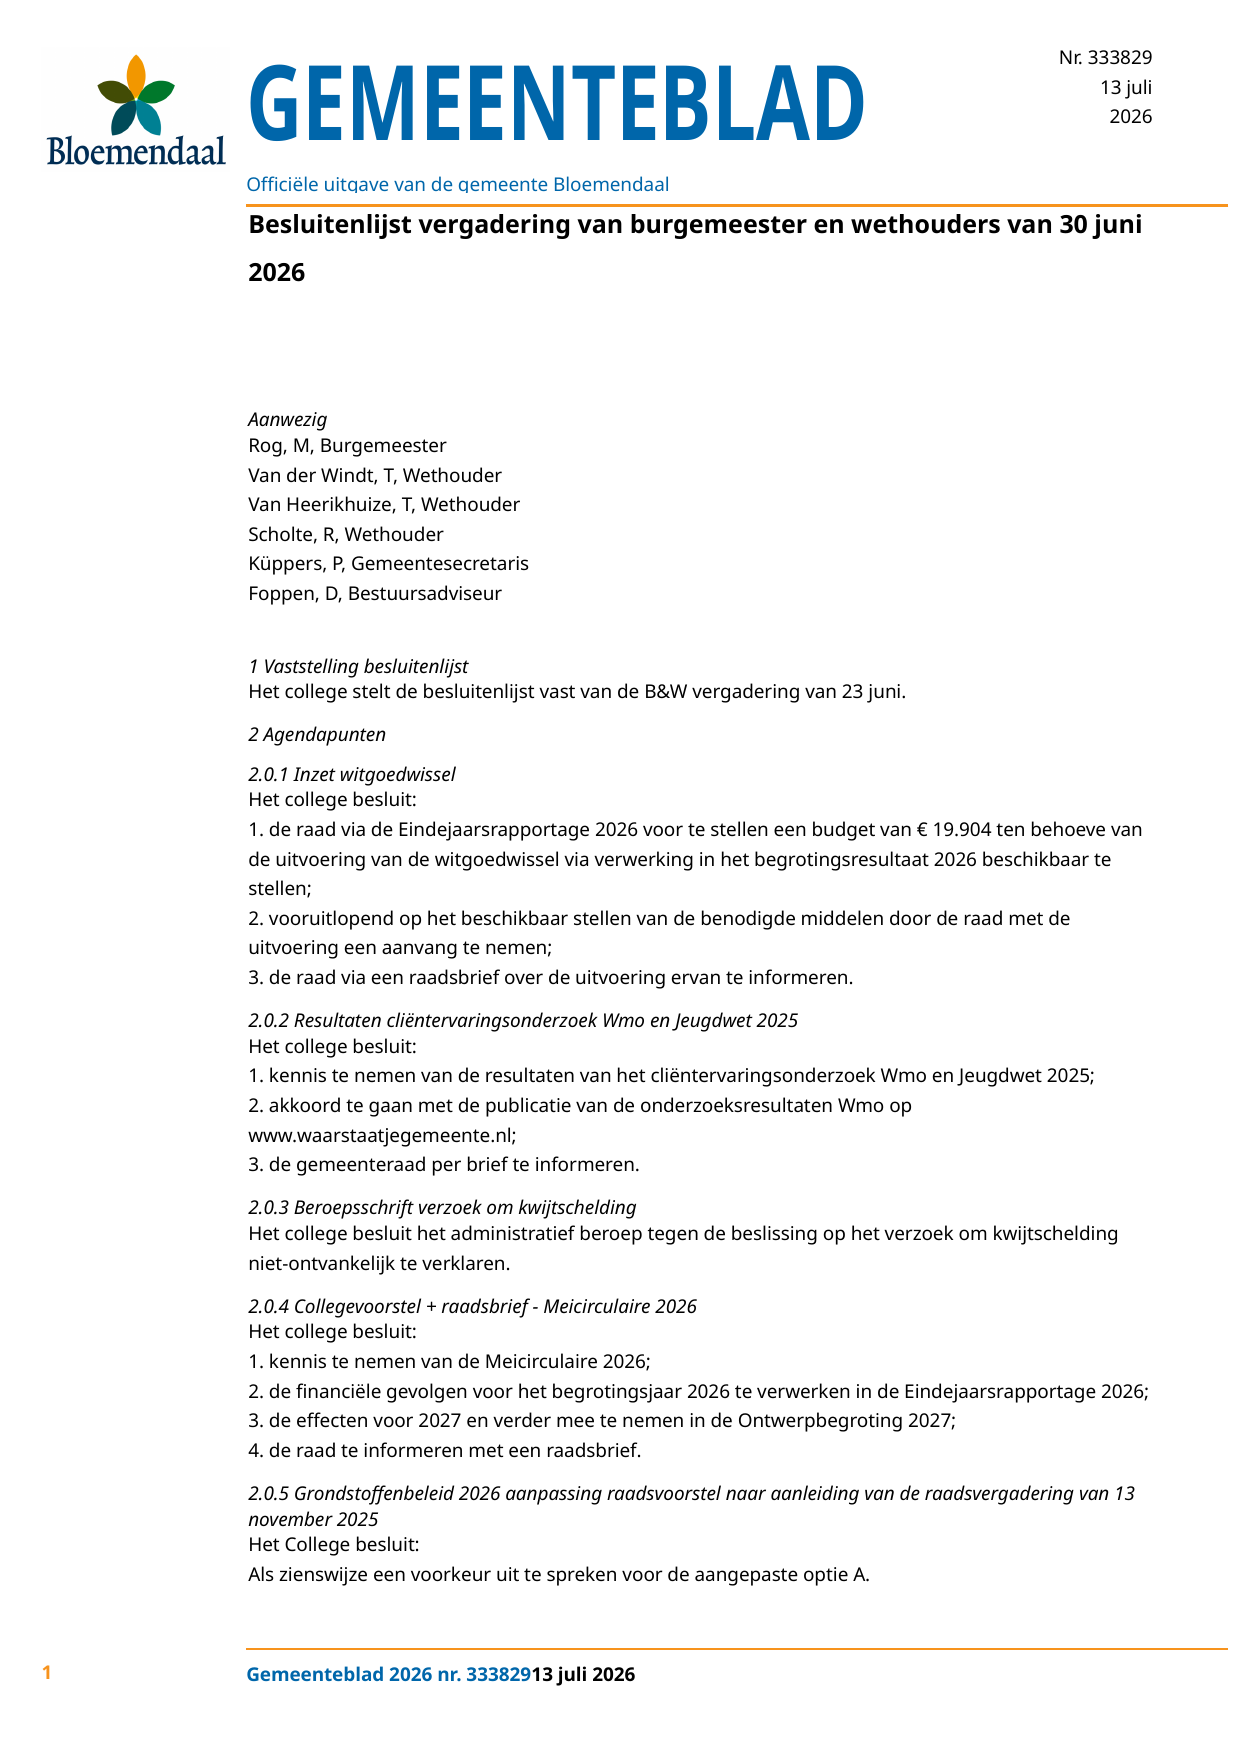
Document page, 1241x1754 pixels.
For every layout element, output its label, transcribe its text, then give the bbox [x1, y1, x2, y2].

text Rog, M, Burgemeester [248, 432, 1152, 458]
text 2.0.3 Beroepsschrift verzoek om kwijtschelding [248, 1194, 1152, 1220]
text 2. vooruitlopend op het beschikbaar stellen van de benodigde middelen door de raad met de uitvoering een aanvang te nemen; [248, 905, 1152, 960]
text Het college besluit: [248, 1033, 1152, 1059]
text Van der Windt, T, Wethouder [248, 462, 1152, 487]
text 2. de financiële gevolgen voor het begrotingsjaar 2026 te verwerken in de Eindejaarsrapportage 2026; [248, 1378, 1152, 1403]
text Aanwezig [248, 406, 1152, 432]
text Van Heerikhuize, T, Wethouder [248, 491, 1152, 517]
text 2.0.2 Resultaten cliëntervaringsonderzoek Wmo en Jeugdwet 2025 [248, 1007, 1152, 1033]
text Foppen, D, Bestuursadviseur [248, 580, 1152, 606]
text 2. akkoord te gaan met de publicatie van de onderzoeksresultaten Wmo op www.waarstaatjegemeente.nl; [248, 1092, 1152, 1147]
text 1. kennis te nemen van de Meicirculaire 2026; [248, 1348, 1152, 1374]
text Het college besluit: [248, 1319, 1152, 1344]
picture [41, 47, 231, 172]
text Het college besluit: [248, 787, 1152, 812]
text 4. de raad te informeren met een raadsbrief. [248, 1437, 1152, 1463]
text Het College besluit: [248, 1532, 1152, 1557]
text 2.0.1 Inzet witgoedwissel [248, 761, 1152, 787]
text 3. de raad via een raadsbrief over de uitvoering ervan te informeren. [248, 964, 1152, 990]
text 1. de raad via de Eindejaarsrapportage 2026 voor te stellen een budget van € 19.904 ten behoeve van de uitvoering van de witgoedwissel via verwerking in het begrotingsresultaat 2026 beschikbaar te stellen; [248, 816, 1152, 901]
text 1 Vaststelling besluitenlijst [248, 653, 1152, 678]
text 1. kennis te nemen van de resultaten van het cliëntervaringsonderzoek Wmo en Jeugdwet 2025; [248, 1063, 1152, 1088]
text Besluitenlijst vergadering van burgemeester en wethouders van 30 juni 2026 [248, 207, 1152, 288]
text 2 Agendapunten [248, 722, 1152, 747]
text 2.0.4 Collegevoorstel + raadsbrief - Meicirculaire 2026 [248, 1293, 1152, 1319]
text Het college besluit het administratief beroep tegen de beslissing op het verzoek om kwijtschelding niet-ontvankelijk te verklaren. [248, 1220, 1152, 1276]
text Küppers, P, Gemeentesecretaris [248, 551, 1152, 576]
text Het college stelt de besluitenlijst vast van de B&W vergadering van 23 juni. [248, 678, 1152, 704]
text Als zienswijze een voorkeur uit te spreken voor de aangepaste optie A. [248, 1561, 1152, 1587]
text 3. de gemeenteraad per brief te informeren. [248, 1151, 1152, 1177]
text 2.0.5 Grondstoffenbeleid 2026 aanpassing raadsvoorstel naar aanleiding van de raadsvergadering van 13 november 2025 [248, 1480, 1152, 1532]
text Scholte, R, Wethouder [248, 521, 1152, 547]
text 3. de effecten voor 2027 en verder mee te nemen in de Ontwerpbegroting 2027; [248, 1407, 1152, 1433]
